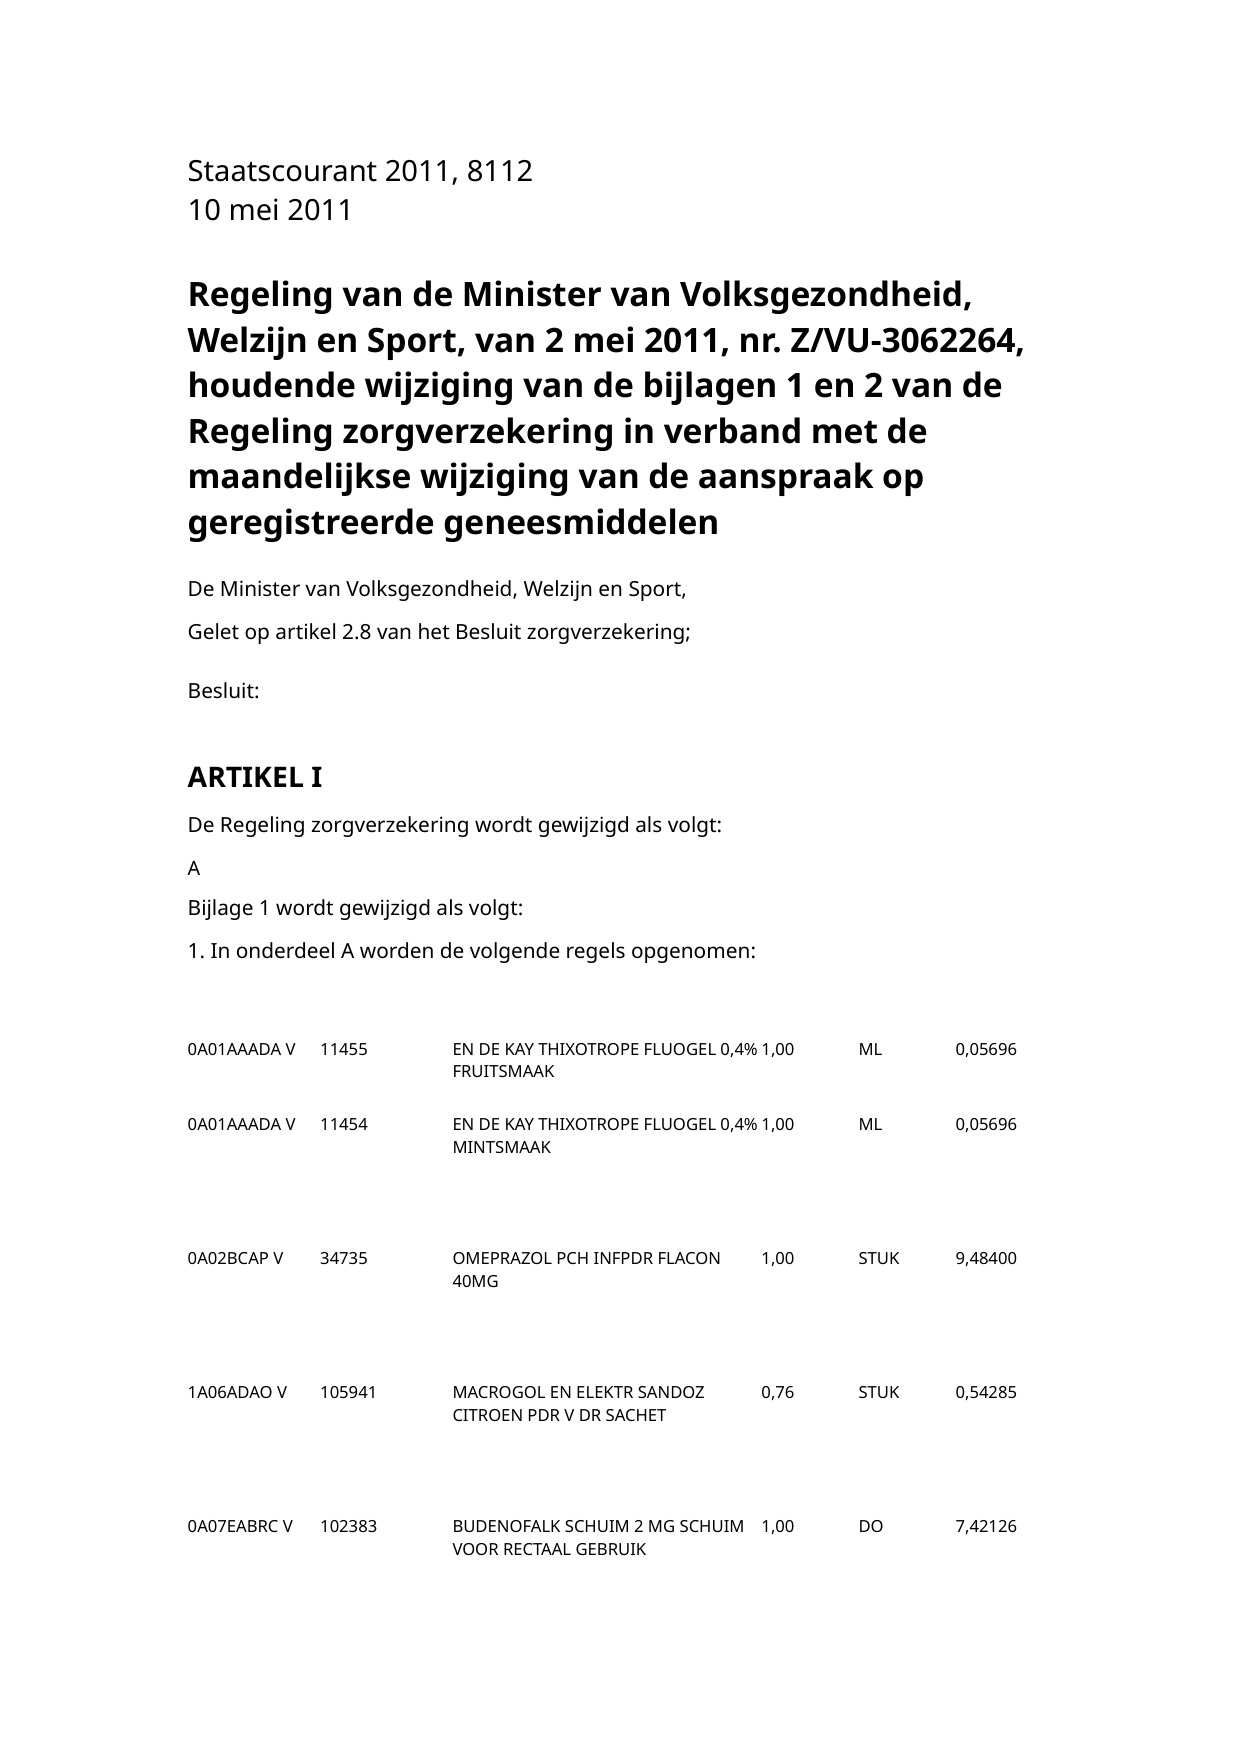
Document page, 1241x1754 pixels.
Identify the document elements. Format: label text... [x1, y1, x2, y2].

table_cell OMEPRAZOL PCH INFPDR FLACON 40MG [452, 1247, 761, 1322]
table_cell [320, 1188, 452, 1247]
table_cell [858, 1456, 955, 1514]
table_header 0A01AAADA V [188, 1038, 320, 1113]
table_cell [858, 1322, 955, 1381]
table_cell STUK [858, 1381, 955, 1456]
table_cell 0,54285 [955, 1381, 1053, 1456]
table_cell [761, 1188, 858, 1247]
table_cell [955, 1188, 1053, 1247]
text Gelet op artikel 2.8 van het Besluit zorgverzekering; [187, 617, 1053, 646]
table_cell 1,00 [761, 1113, 858, 1188]
table_cell 1,00 [761, 1247, 858, 1322]
table_cell 1,00 [761, 1514, 858, 1590]
table_cell [320, 1322, 452, 1381]
table_cell 102383 [320, 1514, 452, 1590]
table_header 11455 [320, 1038, 452, 1113]
table_cell [955, 1322, 1053, 1381]
table_cell [320, 1456, 452, 1514]
table_cell EN DE KAY THIXOTROPE FLUOGEL 0,4% MINTSMAAK [452, 1113, 761, 1188]
table_cell DO [858, 1514, 955, 1590]
table_header ML [858, 1038, 955, 1113]
table_cell [188, 1188, 320, 1247]
text A [187, 854, 1053, 881]
table_cell [761, 1456, 858, 1514]
table_cell 11454 [320, 1113, 452, 1188]
table_cell 0A02BCAP V [188, 1247, 320, 1322]
text De Regeling zorgverzekering wordt gewijzigd als volgt: [187, 810, 1053, 839]
table_cell [955, 1456, 1053, 1514]
table_cell BUDENOFALK SCHUIM 2 MG SCHUIM VOOR RECTAAL GEBRUIK [452, 1514, 761, 1590]
table_cell [188, 1456, 320, 1514]
table_cell [188, 1322, 320, 1381]
table_cell [452, 1322, 761, 1381]
table_cell STUK [858, 1247, 955, 1322]
table_cell [452, 1456, 761, 1514]
text Bijlage 1 wordt gewijzigd als volgt: [187, 893, 1053, 921]
table_cell 1A06ADAO V [188, 1381, 320, 1456]
table_header EN DE KAY THIXOTROPE FLUOGEL 0,4% FRUITSMAAK [452, 1038, 761, 1113]
text Staatscourant 2011, 8112 [187, 150, 1053, 190]
text 10 mei 2011 [187, 190, 1053, 229]
table_cell [858, 1188, 955, 1247]
table_cell ML [858, 1113, 955, 1188]
table_header 0,05696 [955, 1038, 1053, 1113]
subtitle ARTIKEL I [187, 757, 1053, 795]
text 1. In onderdeel A worden de volgende regels opgenomen: [187, 936, 1053, 964]
table_cell MACROGOL EN ELEKTR SANDOZ CITROEN PDR V DR SACHET [452, 1381, 761, 1456]
table_header 1,00 [761, 1038, 858, 1113]
table_cell [761, 1322, 858, 1381]
table_cell [452, 1188, 761, 1247]
table_cell 0,76 [761, 1381, 858, 1456]
table_cell 7,42126 [955, 1514, 1053, 1590]
table_cell 0A01AAADA V [188, 1113, 320, 1188]
table_cell 34735 [320, 1247, 452, 1322]
table_cell 105941 [320, 1381, 452, 1456]
subtitle Regeling van de Minister van Volksgezondheid, Welzijn en Sport, van 2 mei 2011, nr. Z/VU-3062264, houdende wijziging van de bijlagen 1 en 2 van de Regeling zorgverzekering in verband met de maandelijkse wijziging van de aanspraak op geregistreerde geneesmiddelen [187, 271, 1053, 544]
table_cell 9,48400 [955, 1247, 1053, 1322]
table_cell 0,05696 [955, 1113, 1053, 1188]
text De Minister van Volksgezondheid, Welzijn en Sport, [187, 574, 1053, 602]
table_cell 0A07EABRC V [188, 1514, 320, 1590]
text Besluit: [187, 676, 1053, 704]
